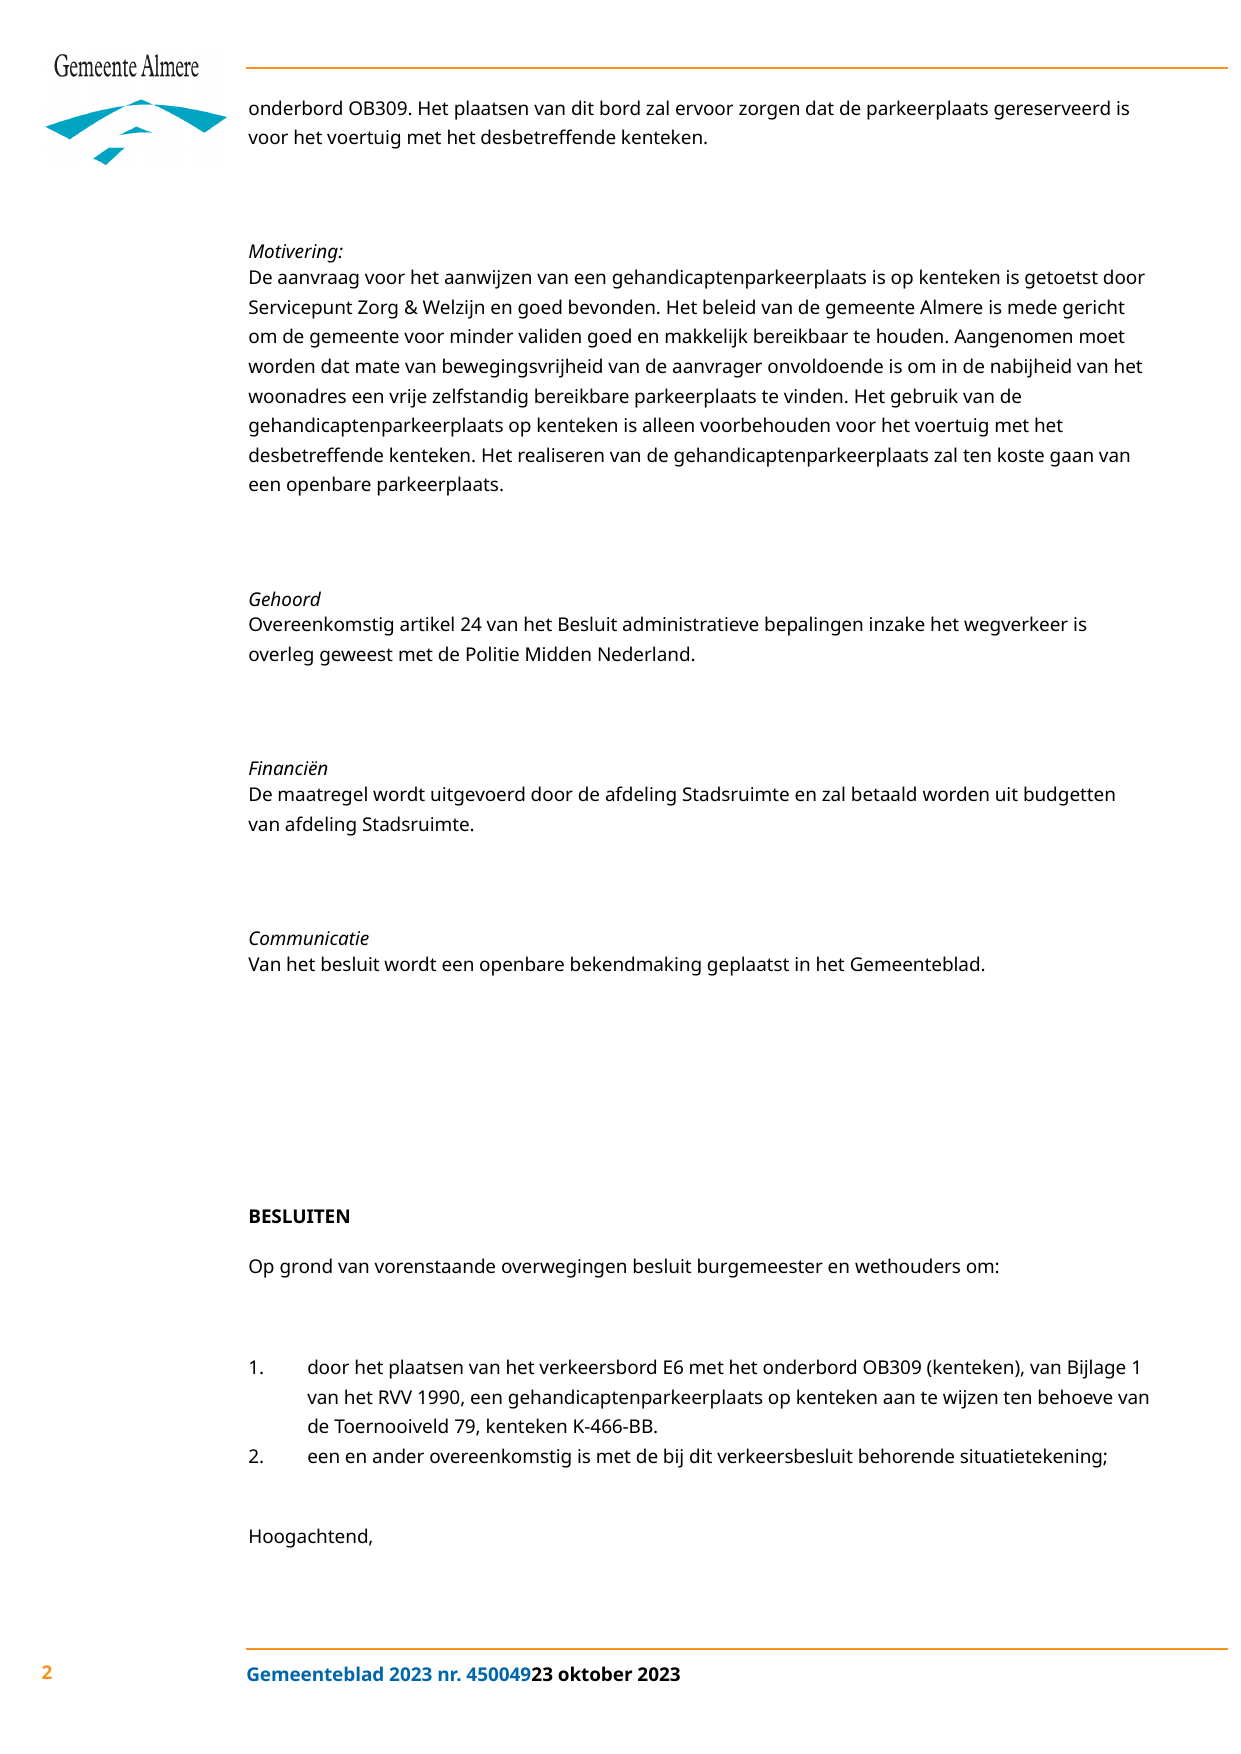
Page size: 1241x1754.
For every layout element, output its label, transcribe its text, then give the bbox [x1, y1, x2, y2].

list door het plaatsen van het verkeersbord E6 met het onderbord OB309 (kenteken), van Bijlage 1 van het RVV 1990, een gehandicaptenparkeerplaats op kenteken aan te wijzen ten behoeve van de Toernooiveld 79, kenteken K-466-BB. [248, 1354, 1152, 1439]
list een en ander overeenkomstig is met de bij dit verkeersbesluit behorende situatietekening; [248, 1443, 1152, 1469]
text Motivering: [248, 239, 1152, 264]
text onderbord OB309. Het plaatsen van dit bord zal ervoor zorgen dat de parkeerplaats gereserveerd is voor het voertuig met het desbetreffende kenteken. [248, 95, 1152, 150]
text Overeenkomstig artikel 24 van het Besluit administratieve bepalingen inzake het wegverkeer is overleg geweest met de Politie Midden Nederland. [248, 612, 1152, 667]
picture [41, 47, 231, 172]
text De maatregel wordt uitgevoerd door de afdeling Stadsruimte en zal betaald worden uit budgetten van afdeling Stadsruimte. [248, 781, 1152, 837]
text BESLUITEN [248, 1203, 1152, 1229]
text Van het besluit wordt een openbare bekendmaking geplaatst in het Gemeenteblad. [248, 951, 1152, 977]
text Hoogachtend, [248, 1523, 1152, 1549]
text Financiën [248, 756, 1152, 781]
text De aanvraag voor het aanwijzen van een gehandicaptenparkeerplaats is op kenteken is getoetst door Servicepunt Zorg & Welzijn en goed bevonden. Het beleid van de gemeente Almere is mede gericht om de gemeente voor minder validen goed en makkelijk bereikbaar te houden. Aangenomen moet worden dat mate van bewegingsvrijheid van de aanvrager onvoldoende is om in de nabijheid van het woonadres een vrije zelfstandig bereikbare parkeerplaats te vinden. Het gebruik van de gehandicaptenparkeerplaats op kenteken is alleen voorbehouden voor het voertuig met het desbetreffende kenteken. Het realiseren van de gehandicaptenparkeerplaats zal ten koste gaan van een openbare parkeerplaats. [248, 264, 1152, 497]
text Gehoord [248, 586, 1152, 612]
text Op grond van vorenstaande overwegingen besluit burgemeester en wethouders om: [248, 1253, 1152, 1279]
text Communicatie [248, 925, 1152, 951]
